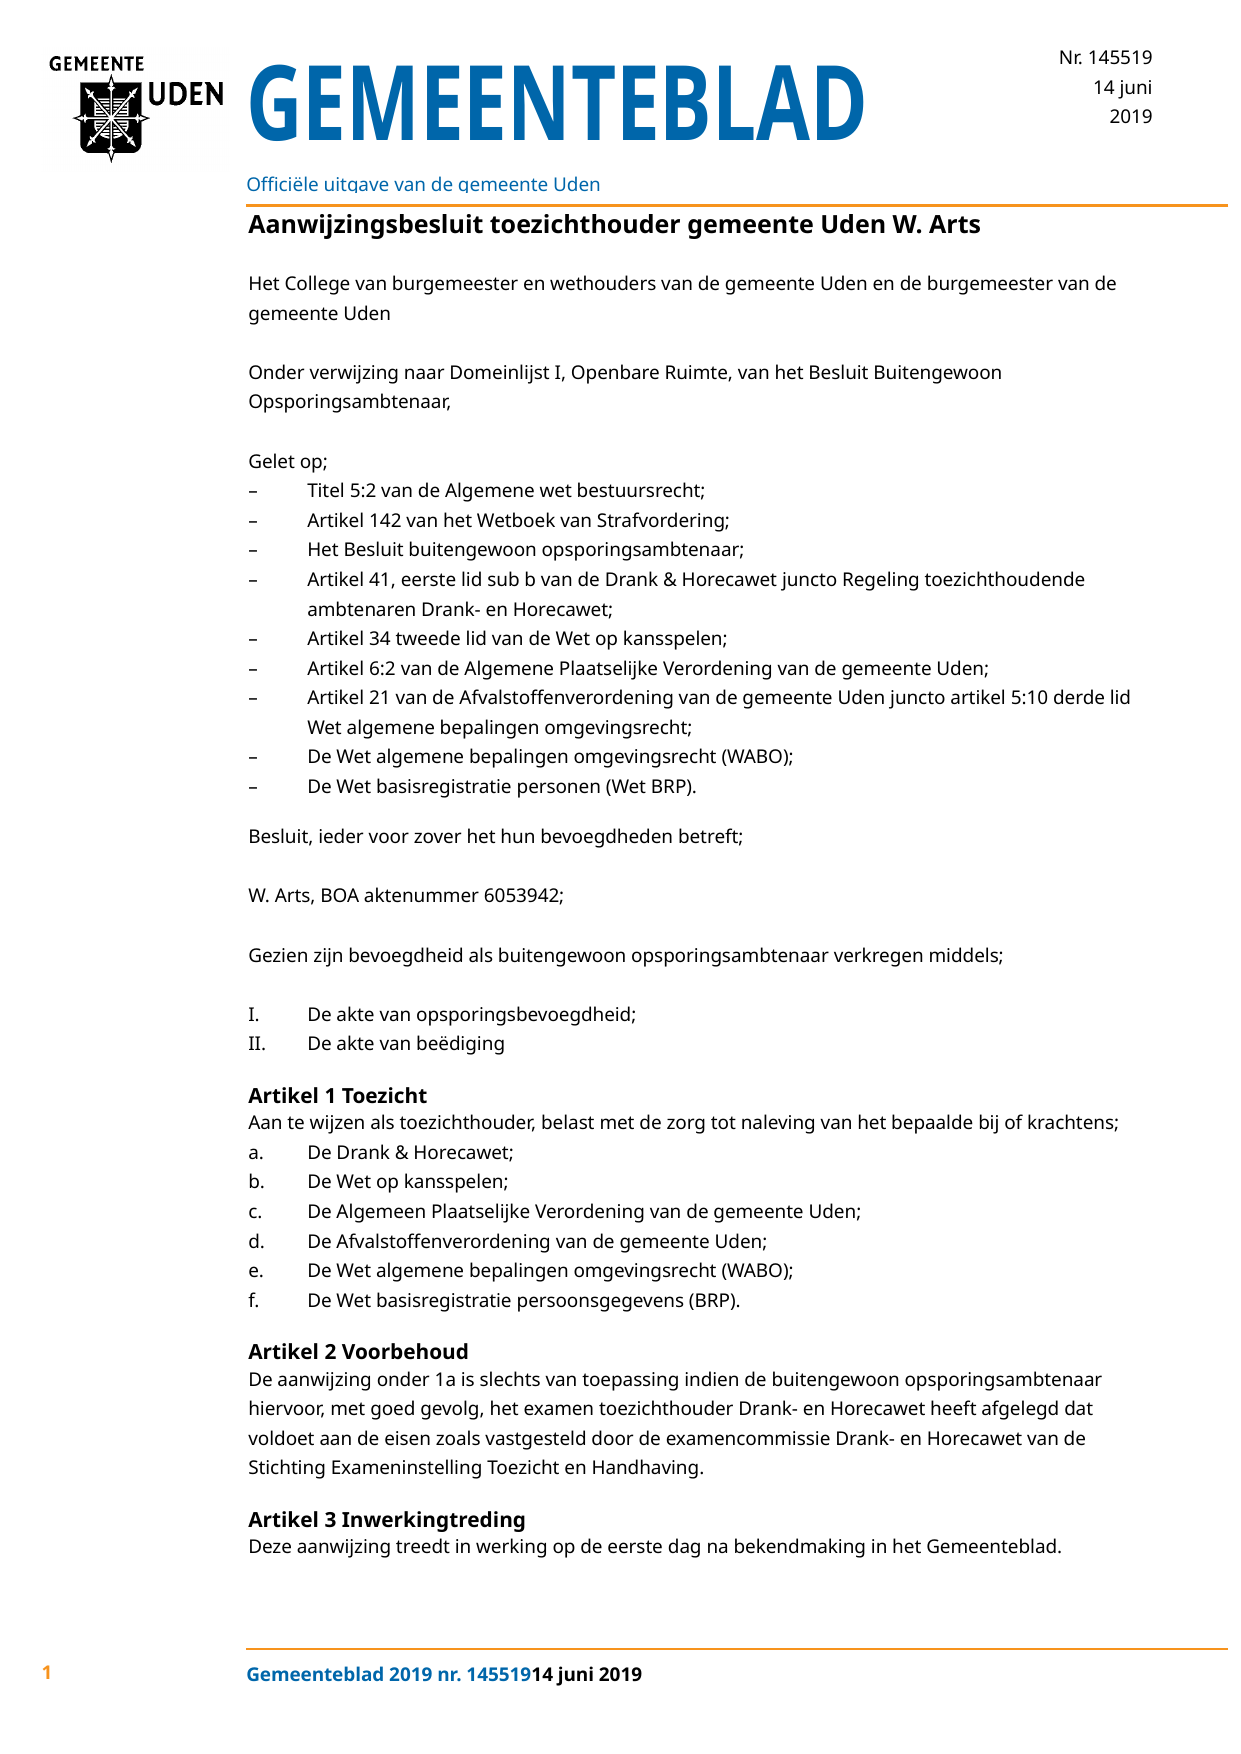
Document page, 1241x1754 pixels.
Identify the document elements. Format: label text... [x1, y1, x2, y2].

text De aanwijzing onder 1a is slechts van toepassing indien de buitengewoon opsporingsambtenaar hiervoor, met goed gevolg, het examen toezichthouder Drank- en Horecawet heeft afgelegd dat voldoet aan de eisen zoals vastgesteld door de examencommissie Drank- en Horecawet van de Stichting Exameninstelling Toezicht en Handhaving. [248, 1366, 1152, 1480]
list De akte van opsporingsbevoegdheid; [248, 1001, 1152, 1027]
text Het College van burgemeester en wethouders van de gemeente Uden en de burgemeester van de gemeente Uden [248, 270, 1152, 326]
text Besluit, ieder voor zover het hun bevoegdheden betreft; [248, 823, 1152, 849]
text Artikel 1 Toezicht [248, 1081, 1152, 1109]
text W. Arts, BOA aktenummer 6053942; [248, 883, 1152, 908]
list Artikel 142 van het Wetboek van Strafvordering; [248, 507, 1152, 533]
text Onder verwijzing naar Domeinlijst I, Openbare Ruimte, van het Besluit Buitengewoon Opsporingsambtenaar, [248, 359, 1152, 414]
text Artikel 3 Inwerkingtreding [248, 1505, 1152, 1533]
list De Wet basisregistratie persoonsgegevens (BRP). [248, 1287, 1152, 1313]
list De Drank & Horecawet; [248, 1139, 1152, 1165]
list Artikel 34 tweede lid van de Wet op kansspelen; [248, 625, 1152, 651]
list De Afvalstoffenverordening van de gemeente Uden; [248, 1228, 1152, 1253]
list De Wet basisregistratie personen (Wet BRP). [248, 773, 1152, 799]
list De akte van beëdiging [248, 1031, 1152, 1056]
list De Algemeen Plaatselijke Verordening van de gemeente Uden; [248, 1198, 1152, 1224]
text Gezien zijn bevoegdheid als buitengewoon opsporingsambtenaar verkregen middels; [248, 942, 1152, 968]
picture [41, 47, 231, 172]
list Artikel 6:2 van de Algemene Plaatselijke Verordening van de gemeente Uden; [248, 655, 1152, 681]
list De Wet algemene bepalingen omgevingsrecht (WABO); [248, 744, 1152, 769]
text Artikel 2 Voorbehoud [248, 1337, 1152, 1366]
list Titel 5:2 van de Algemene wet bestuursrecht; [248, 477, 1152, 503]
list Artikel 41, eerste lid sub b van de Drank & Horecawet juncto Regeling toezichthoudende ambtenaren Drank- en Horecawet; [248, 566, 1152, 621]
text Aan te wijzen als toezichthouder, belast met de zorg tot naleving van het bepaalde bij of krachtens; [248, 1109, 1152, 1135]
list De Wet op kansspelen; [248, 1169, 1152, 1194]
list De Wet algemene bepalingen omgevingsrecht (WABO); [248, 1257, 1152, 1283]
list Artikel 21 van de Afvalstoffenverordening van de gemeente Uden juncto artikel 5:10 derde lid Wet algemene bepalingen omgevingsrecht; [248, 684, 1152, 740]
text Gelet op; [248, 448, 1152, 473]
list Het Besluit buitengewoon opsporingsambtenaar; [248, 537, 1152, 562]
text Deze aanwijzing treedt in werking op de eerste dag na bekendmaking in het Gemeenteblad. [248, 1533, 1152, 1559]
text Aanwijzingsbesluit toezichthouder gemeente Uden W. Arts [248, 207, 1152, 241]
